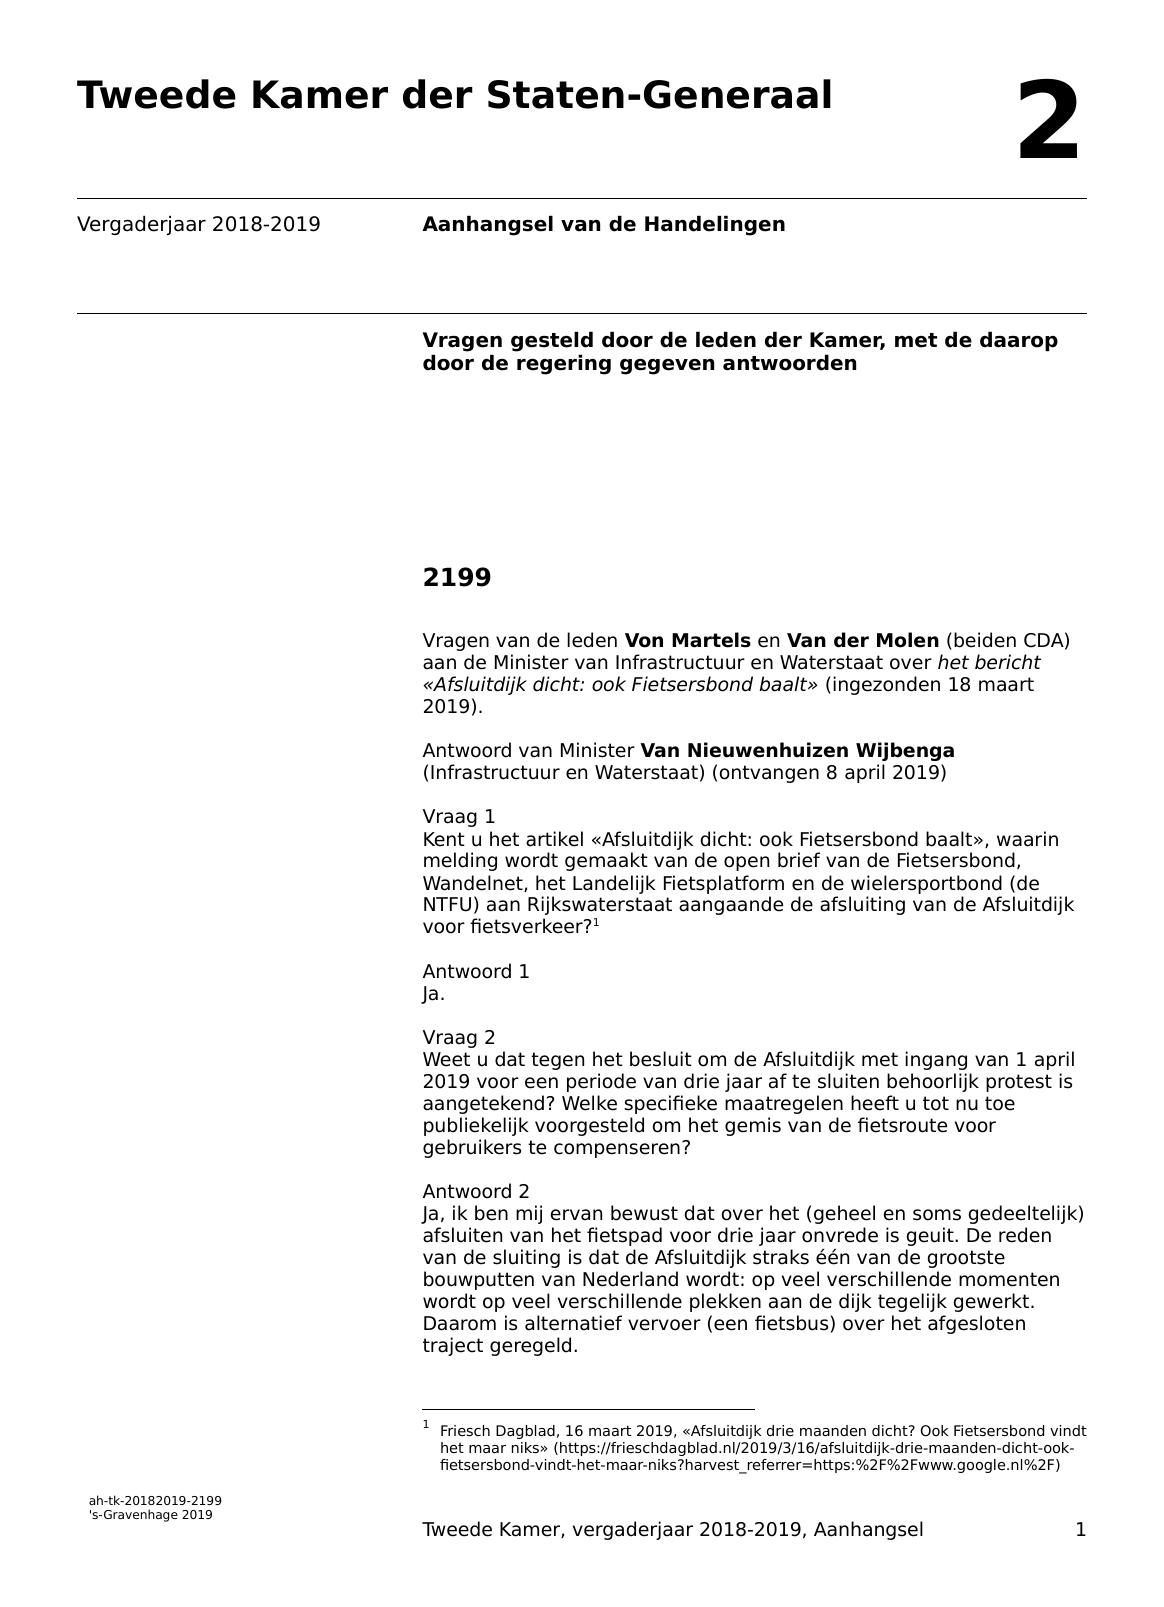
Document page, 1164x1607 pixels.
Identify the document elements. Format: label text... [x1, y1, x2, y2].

text 2199 [422, 563, 1087, 592]
table_cell Vergaderjaar 2018-2019 [77, 199, 422, 313]
text 's-Gravenhage 2019 [88, 1508, 323, 1522]
table_cell Vragen gesteld door de leden der Kamer, met de daarop door de regering gegeven antwoorden [422, 314, 1087, 375]
text Friesch Dagblad, 16 maart 2019, «Afsluitdijk drie maanden dicht? Ook Fietsersbond vindt het maar niks» (https://frieschdagblad.nl/2019/3/16/afsluitdijk-drie-maanden-dicht-ook-fietsersbond-vindt-het-maar-niks?harvest_referrer=https:%2F%2Fwww.google.nl%2F) [422, 1418, 1087, 1474]
text Kent u het artikel «Afsluitdijk dicht: ook Fietsersbond baalt», waarin melding wordt gemaakt van de open brief van de Fietsersbond, Wandelnet, het Landelijk Fietsplatform en de wielersportbond (de NTFU) aan Rijkswaterstaat aangaande de afsluiting van de Afsluitdijk voor fietsverkeer? [422, 828, 1087, 938]
table_cell Aanhangsel van de Handelingen [422, 199, 1087, 313]
text Vragen van de leden Von Martels en Van der Molen (beiden CDA) aan de Minister van Infrastructuur en Waterstaat over het bericht «Afsluitdijk dicht: ook Fietsersbond baalt» (ingezonden 18 maart 2019). [422, 630, 1087, 718]
table_cell [77, 314, 422, 375]
text Vraag 2 [422, 1027, 1087, 1049]
text Antwoord 1 [422, 961, 1087, 982]
text Weet u dat tegen het besluit om de Afsluitdijk met ingang van 1 april 2019 voor een periode van drie jaar af te sluiten behoorlijk protest is aangetekend? Welke specifieke maatregelen heeft u tot nu toe publiekelijk voorgesteld om het gemis van de fietsroute voor gebruikers te compenseren? [422, 1049, 1087, 1158]
text Ja, ik ben mij ervan bewust dat over het (geheel en soms gedeeltelijk) afsluiten van het fietspad voor drie jaar onvrede is geuit. De reden van de sluiting is dat de Afsluitdijk straks één van de grootste bouwputten van Nederland wordt: op veel verschillende momenten wordt op veel verschillende plekken aan de dijk tegelijk gewerkt. Daarom is alternatief vervoer (een fietsbus) over het afgesloten traject geregeld. [422, 1203, 1087, 1357]
text Vraag 1 [422, 806, 1087, 828]
table_header Tweede Kamer der Staten-Generaal [77, 59, 886, 198]
text Antwoord van Minister Van Nieuwenhuizen Wijbenga (Infrastructuur en Waterstaat) (ontvangen 8 april 2019) [422, 740, 1087, 784]
table_header 2 [886, 59, 1087, 198]
text Ja. [422, 982, 1087, 1004]
text ah-tk-20182019-2199 [88, 1494, 323, 1508]
text Antwoord 2 [422, 1181, 1087, 1203]
